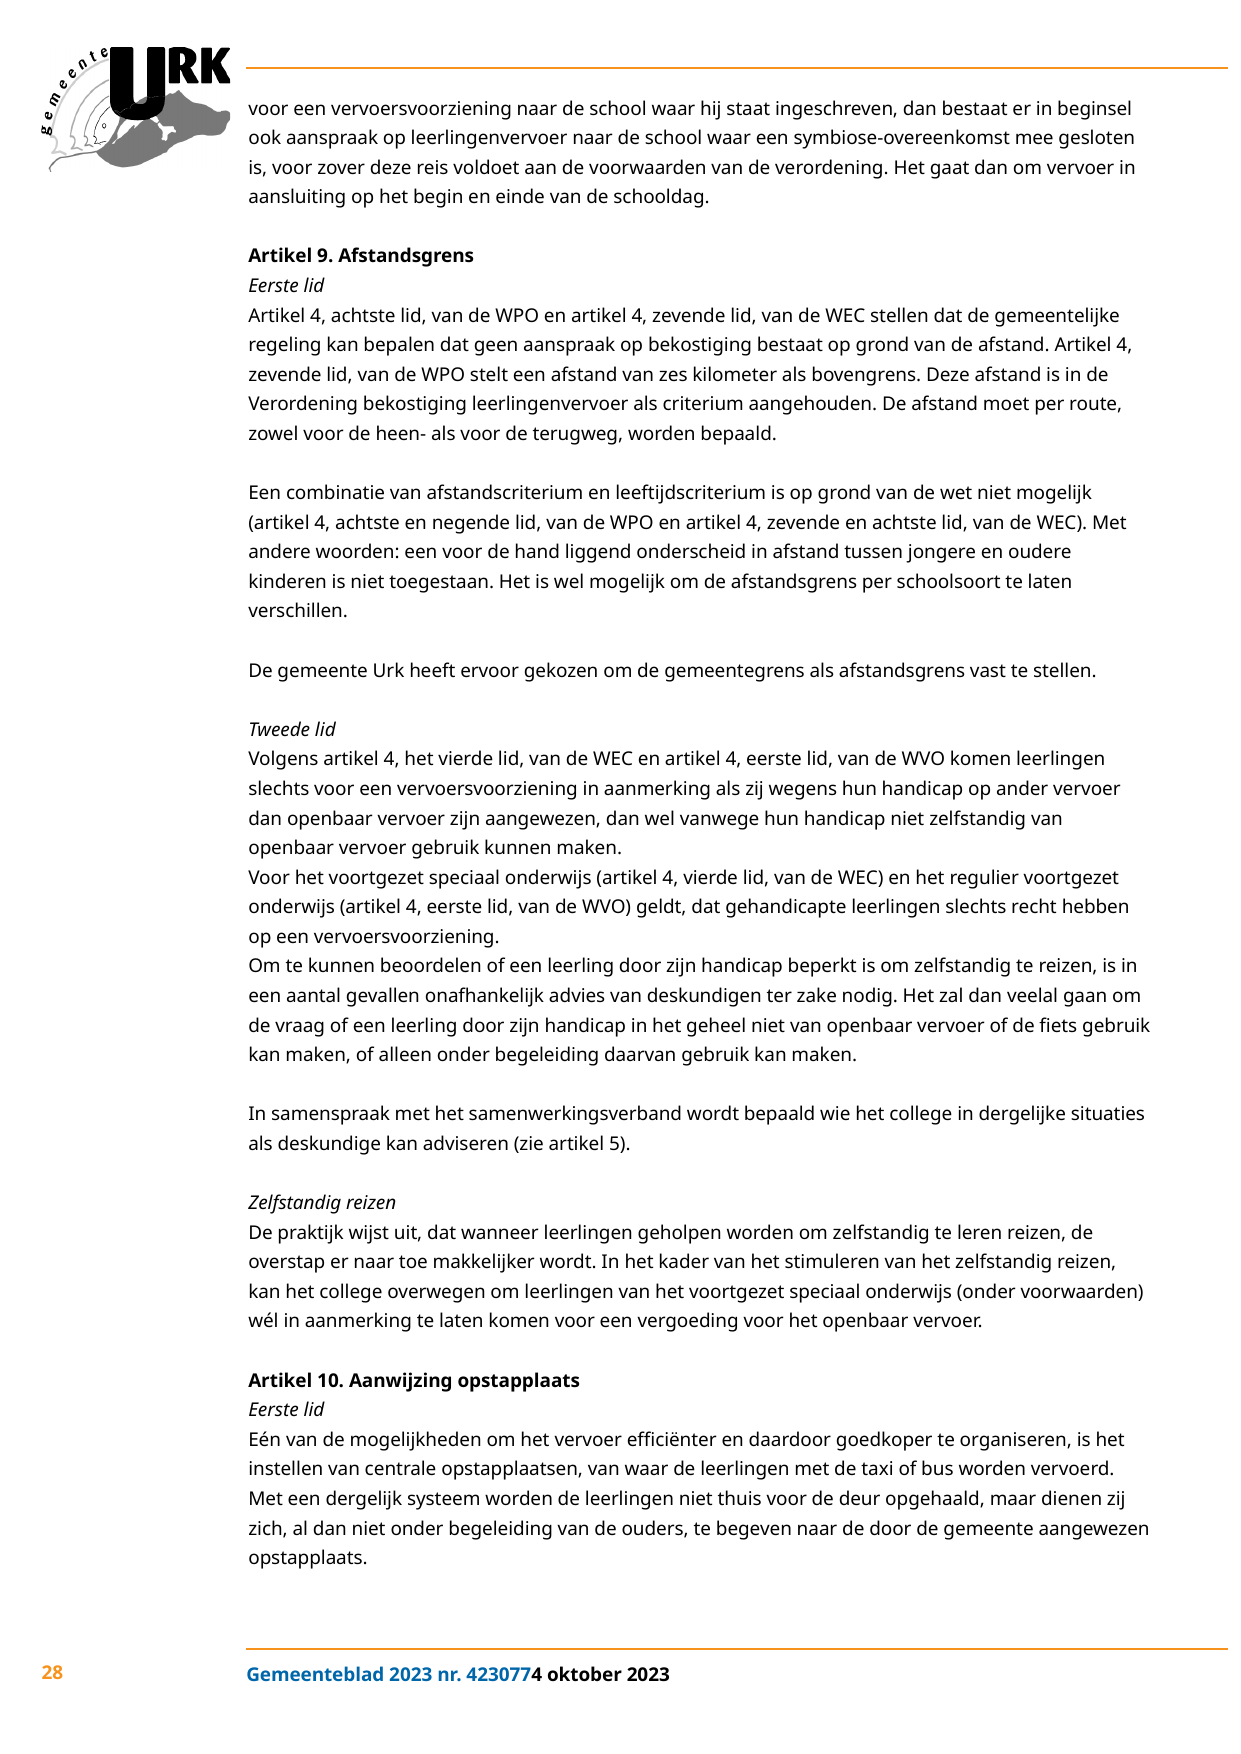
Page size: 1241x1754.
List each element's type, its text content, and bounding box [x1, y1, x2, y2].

text Eerste lid [248, 1396, 1152, 1422]
text Een combinatie van afstandscriterium en leeftijdscriterium is op grond van de wet niet mogelijk (artikel 4, achtste en negende lid, van de WPO en artikel 4, zevende en achtste lid, van de WEC). Met andere woorden: een voor de hand liggend onderscheid in afstand tussen jongere en oudere kinderen is niet toegestaan. Het is wel mogelijk om de afstandsgrens per schoolsoort te laten verschillen. [248, 479, 1152, 623]
text De gemeente Urk heeft ervoor gekozen om de gemeentegrens als afstandsgrens vast te stellen. [248, 657, 1152, 683]
text Voor het voortgezet speciaal onderwijs (artikel 4, vierde lid, van de WEC) en het regulier voortgezet onderwijs (artikel 4, eerste lid, van de WVO) geldt, dat gehandicapte leerlingen slechts recht hebben op een vervoersvoorziening. [248, 864, 1152, 949]
text Artikel 4, achtste lid, van de WPO en artikel 4, zevende lid, van de WEC stellen dat de gemeentelijke regeling kan bepalen dat geen aanspraak op bekostiging bestaat op grond van de afstand. Artikel 4, zevende lid, van de WPO stelt een afstand van zes kilometer als bovengrens. Deze afstand is in de Verordening bekostiging leerlingenvervoer als criterium aangehouden. De afstand moet per route, zowel voor de heen- als voor de terugweg, worden bepaald. [248, 302, 1152, 446]
text voor een vervoersvoorziening naar de school waar hij staat ingeschreven, dan bestaat er in beginsel ook aanspraak op leerlingenvervoer naar de school waar een symbiose-overeenkomst mee gesloten is, voor zover deze reis voldoet aan de voorwaarden van de verordening. Het gaat dan om vervoer in aansluiting op het begin en einde van de schooldag. [248, 95, 1152, 209]
text Tweede lid [248, 716, 1152, 742]
text In samenspraak met het samenwerkingsverband wordt bepaald wie het college in dergelijke situaties als deskundige kan adviseren (zie artikel 5). [248, 1101, 1152, 1156]
text Volgens artikel 4, het vierde lid, van de WEC en artikel 4, eerste lid, van de WVO komen leerlingen slechts voor een vervoersvoorziening in aanmerking als zij wegens hun handicap op ander vervoer dan openbaar vervoer zijn aangewezen, dan wel vanwege hun handicap niet zelfstandig van openbaar vervoer gebruik kunnen maken. [248, 746, 1152, 860]
text Artikel 10. Aanwijzing opstapplaats [248, 1367, 1152, 1393]
text De praktijk wijst uit, dat wanneer leerlingen geholpen worden om zelfstandig te leren reizen, de overstap er naar toe makkelijker wordt. In het kader van het stimuleren van het zelfstandig reizen, kan het college overwegen om leerlingen van het voortgezet speciaal onderwijs (onder voorwaarden) wél in aanmerking te laten komen voor een vergoeding voor het openbaar vervoer. [248, 1219, 1152, 1333]
text Eerste lid [248, 272, 1152, 298]
text Eén van de mogelijkheden om het vervoer efficiënter en daardoor goedkoper te organiseren, is het instellen van centrale opstapplaatsen, van waar de leerlingen met de taxi of bus worden vervoerd. Met een dergelijk systeem worden de leerlingen niet thuis voor de deur opgehaald, maar dienen zij zich, al dan niet onder begeleiding van de ouders, te begeven naar de door de gemeente aangewezen opstapplaats. [248, 1426, 1152, 1570]
text Artikel 9. Afstandsgrens [248, 243, 1152, 268]
text Om te kunnen beoordelen of een leerling door zijn handicap beperkt is om zelfstandig te reizen, is in een aantal gevallen onafhankelijk advies van deskundigen ter zake nodig. Het zal dan veelal gaan om de vraag of een leerling door zijn handicap in het geheel niet van openbaar vervoer of de fiets gebruik kan maken, of alleen onder begeleiding daarvan gebruik kan maken. [248, 953, 1152, 1067]
picture [41, 47, 231, 172]
text Zelfstandig reizen [248, 1189, 1152, 1215]
